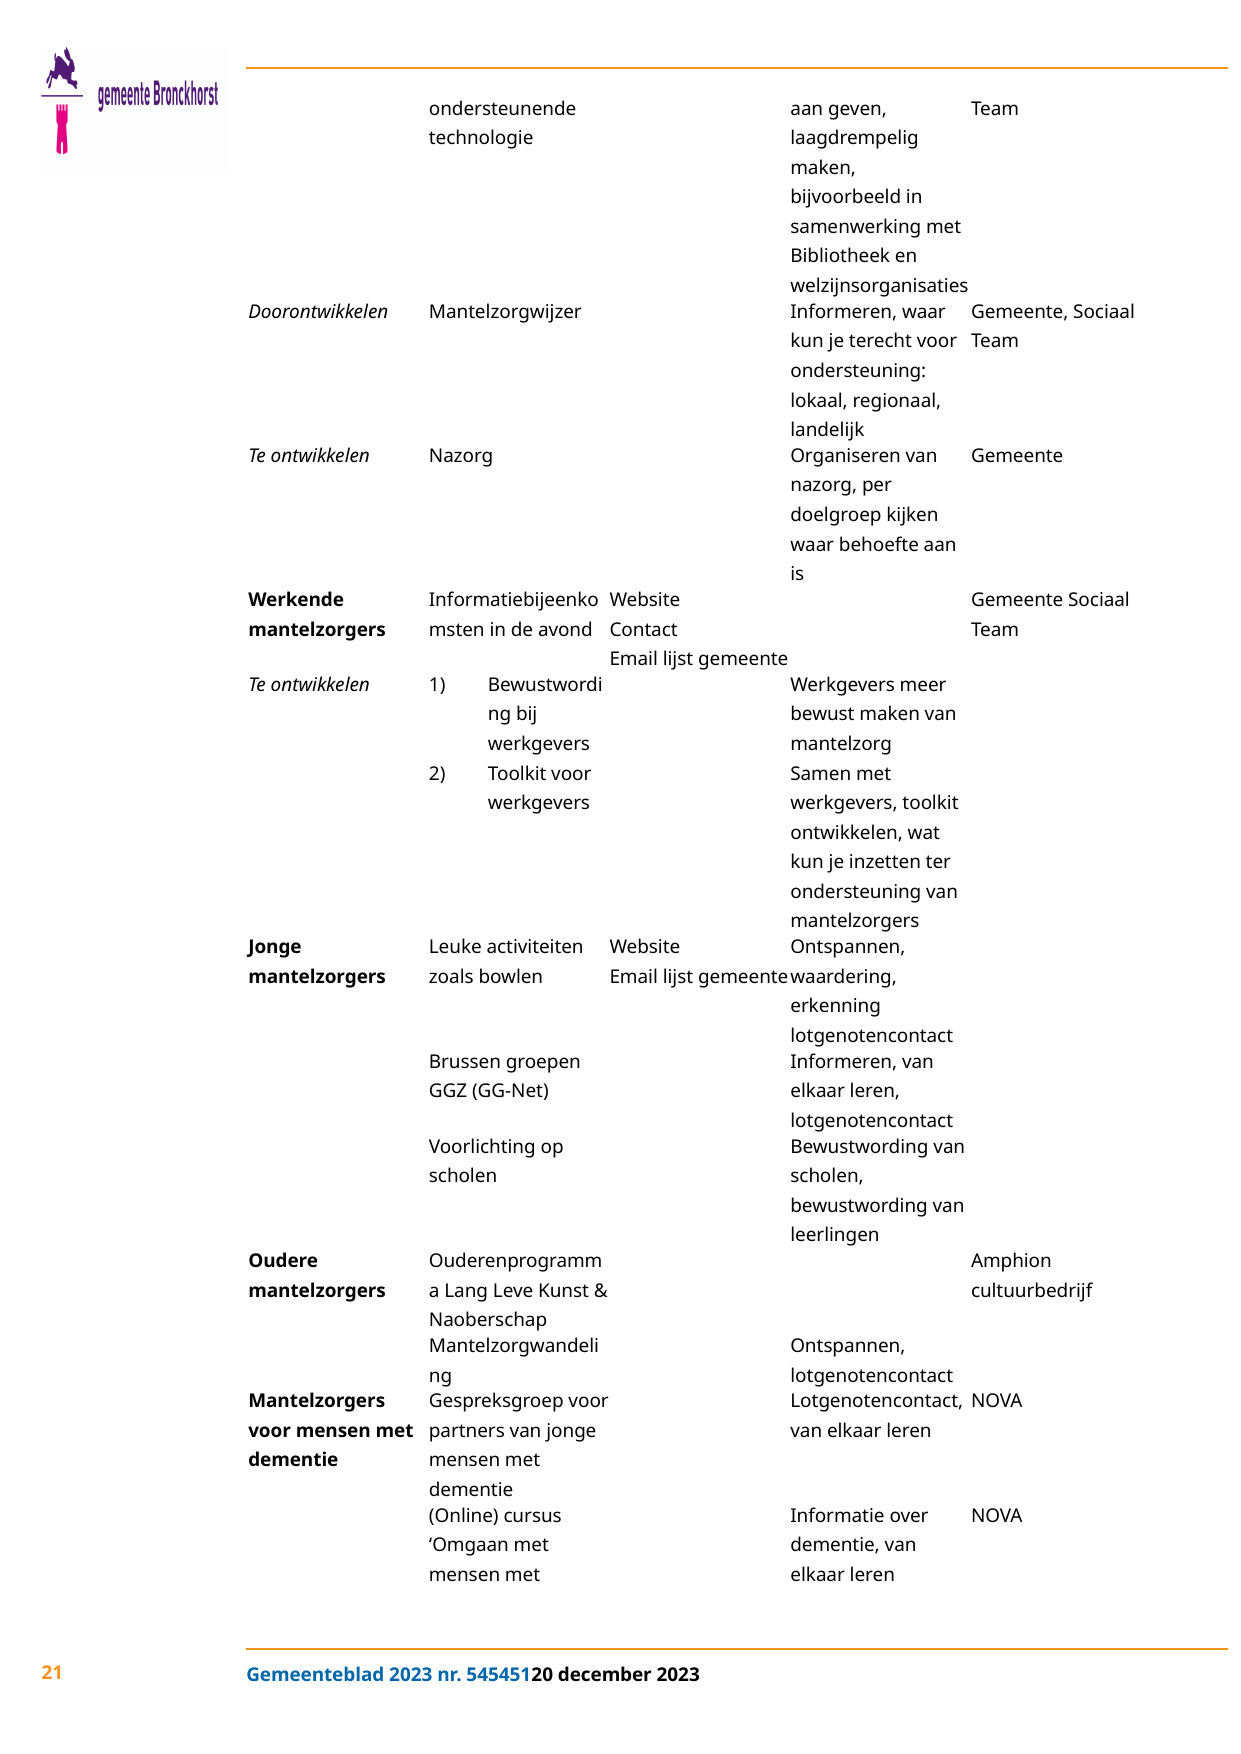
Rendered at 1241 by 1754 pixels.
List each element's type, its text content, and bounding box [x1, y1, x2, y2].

table_cell Werkende mantelzorgers [248, 586, 429, 671]
table_cell (Online) cursus ‘Omgaan met mensen met [429, 1502, 609, 1587]
table_cell Jonge mantelzorgers [248, 934, 429, 1048]
table_cell [609, 1048, 790, 1133]
table_cell Mantelzorgwandeling [429, 1332, 609, 1387]
table_cell Ouderenprogramma Lang Leve Kunst & Naoberschap [429, 1247, 609, 1332]
table_cell Website Email lijst gemeente [609, 934, 790, 1048]
table_cell Doorontwikkelen [248, 298, 429, 442]
table_cell Nazorg [429, 442, 609, 586]
table_cell Lotgenotencontact, van elkaar leren [790, 1388, 971, 1502]
table_cell NOVA [971, 1502, 1152, 1587]
table_cell Oudere mantelzorgers [248, 1247, 429, 1332]
table_cell [609, 671, 790, 933]
table_cell ondersteunende technologie [429, 95, 609, 298]
table_cell Te ontwikkelen [248, 442, 429, 586]
table_cell Ontspannen, waardering, erkenning lotgenotencontact [790, 934, 971, 1048]
table_cell [609, 298, 790, 442]
table_cell NOVA [971, 1388, 1152, 1502]
table_cell aan geven, laagdrempelig maken, bijvoorbeeld in samenwerking met Bibliotheek en welzijnsorganisaties [790, 95, 971, 298]
table_cell [971, 934, 1152, 1048]
table_cell Informatiebijeenkomsten in de avond [429, 586, 609, 671]
table_cell [971, 671, 1152, 933]
table_cell Informeren, van elkaar leren, lotgenotencontact [790, 1048, 971, 1133]
table_cell [790, 586, 971, 671]
table_cell Informeren, waar kun je terecht voor ondersteuning: lokaal, regionaal, landelijk [790, 298, 971, 442]
table_cell [609, 95, 790, 298]
table_cell Team [971, 95, 1152, 298]
table_cell Website Contact Email lijst gemeente [609, 586, 790, 671]
table_cell [248, 1332, 429, 1387]
table_cell Organiseren van nazorg, per doelgroep kijken waar behoefte aan is [790, 442, 971, 586]
table_cell Ontspannen, lotgenotencontact [790, 1332, 971, 1387]
table_cell [248, 1502, 429, 1587]
picture [41, 47, 231, 172]
table_cell Brussen groepen GGZ (GG-Net) [429, 1048, 609, 1133]
table_cell [609, 1388, 790, 1502]
table_cell Werkgevers meer bewust maken van mantelzorg Samen met werkgevers, toolkit ontwikkelen, wat kun je inzetten ter ondersteuning van mantelzorgers [790, 671, 971, 933]
table_cell Mantelzorgers voor mensen met dementie [248, 1388, 429, 1502]
table_cell [248, 1133, 429, 1247]
table_cell [248, 1048, 429, 1133]
table_cell [609, 1133, 790, 1247]
table_cell [971, 1332, 1152, 1387]
table_cell [971, 1048, 1152, 1133]
table_cell [609, 442, 790, 586]
table_cell Amphion cultuurbedrijf [971, 1247, 1152, 1332]
table_cell Gespreksgroep voor partners van jonge mensen met dementie [429, 1388, 609, 1502]
table_cell Informatie over dementie, van elkaar leren [790, 1502, 971, 1587]
table_cell [248, 95, 429, 298]
table_cell Gemeente, Sociaal Team [971, 298, 1152, 442]
table_cell Mantelzorgwijzer [429, 298, 609, 442]
table_cell Gemeente [971, 442, 1152, 586]
table_cell [790, 1247, 971, 1332]
table_cell Bewustwording van scholen, bewustwording van leerlingen [790, 1133, 971, 1247]
table_cell Bewustwording bij werkgevers Toolkit voor werkgevers [429, 671, 609, 933]
table_cell Leuke activiteiten zoals bowlen [429, 934, 609, 1048]
table_cell [609, 1502, 790, 1587]
table_cell Te ontwikkelen [248, 671, 429, 933]
table_cell [971, 1133, 1152, 1247]
table_cell Gemeente Sociaal Team [971, 586, 1152, 671]
table_cell Voorlichting op scholen [429, 1133, 609, 1247]
table_cell [609, 1332, 790, 1387]
table_cell [609, 1247, 790, 1332]
